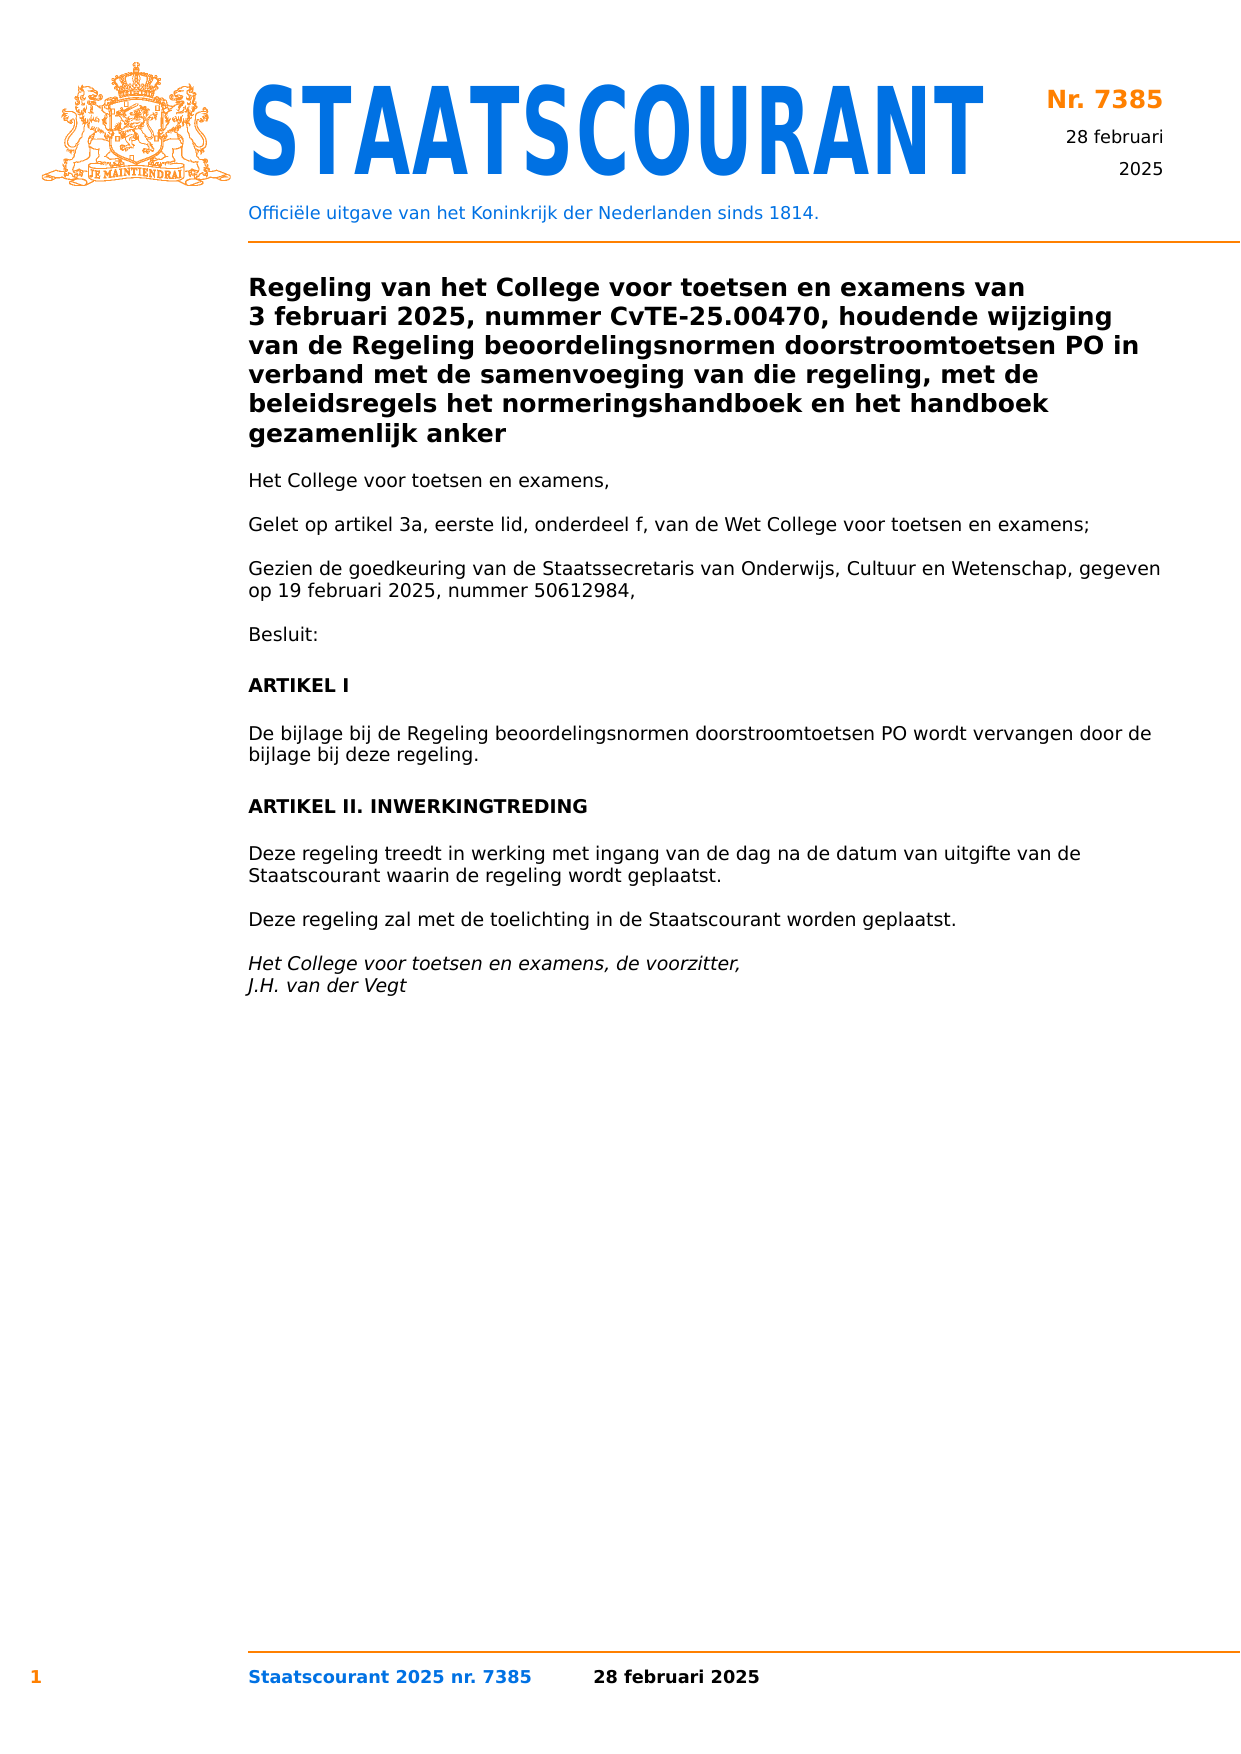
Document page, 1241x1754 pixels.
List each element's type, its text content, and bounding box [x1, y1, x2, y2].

table_header STAATSCOURANT [248, 62, 998, 203]
picture [41, 62, 231, 186]
text Het College voor toetsen en examens, [248, 470, 1163, 492]
table_cell 28 februari [998, 121, 1240, 153]
subtitle Regeling van het College voor toetsen en examens van 3 februari 2025, nummer CvTE-25.00470, houdende wijziging van de Regeling beoordelingsnormen doorstroomtoetsen PO in verband met de samenvoeging van die regeling, met de beleidsregels het normeringshandboek en het handboek gezamenlijk anker [248, 273, 1163, 448]
subtitle ARTIKEL II. INWERKINGTREDING [248, 796, 1163, 818]
table_cell Officiële uitgave van het Koninkrijk der Nederlanden sinds 1814. [248, 203, 1240, 241]
subtitle ARTIKEL I [248, 675, 1163, 697]
text De bijlage bij de Regeling beoordelingsnormen doorstroomtoetsen PO wordt vervangen door de bijlage bij deze regeling. [248, 722, 1163, 766]
text Deze regeling treedt in werking met ingang van de dag na de datum van uitgifte van de Staatscourant waarin de regeling wordt geplaatst. [248, 843, 1163, 887]
table_cell 2025 [998, 153, 1240, 203]
text Het College voor toetsen en examens, de voorzitter, J.H. van der Vegt [248, 953, 1163, 997]
text Gelet op artikel 3a, eerste lid, onderdeel f, van de Wet College voor toetsen en examens; [248, 514, 1163, 536]
text Besluit: [248, 623, 1163, 645]
text Deze regeling zal met de toelichting in de Staatscourant worden geplaatst. [248, 909, 1163, 931]
text Gezien de goedkeuring van de Staatssecretaris van Onderwijs, Cultuur en Wetenschap, gegeven op 19 februari 2025, nummer 50612984, [248, 558, 1163, 602]
table_header [25, 62, 248, 241]
table_header Nr. 7385 [998, 62, 1240, 121]
